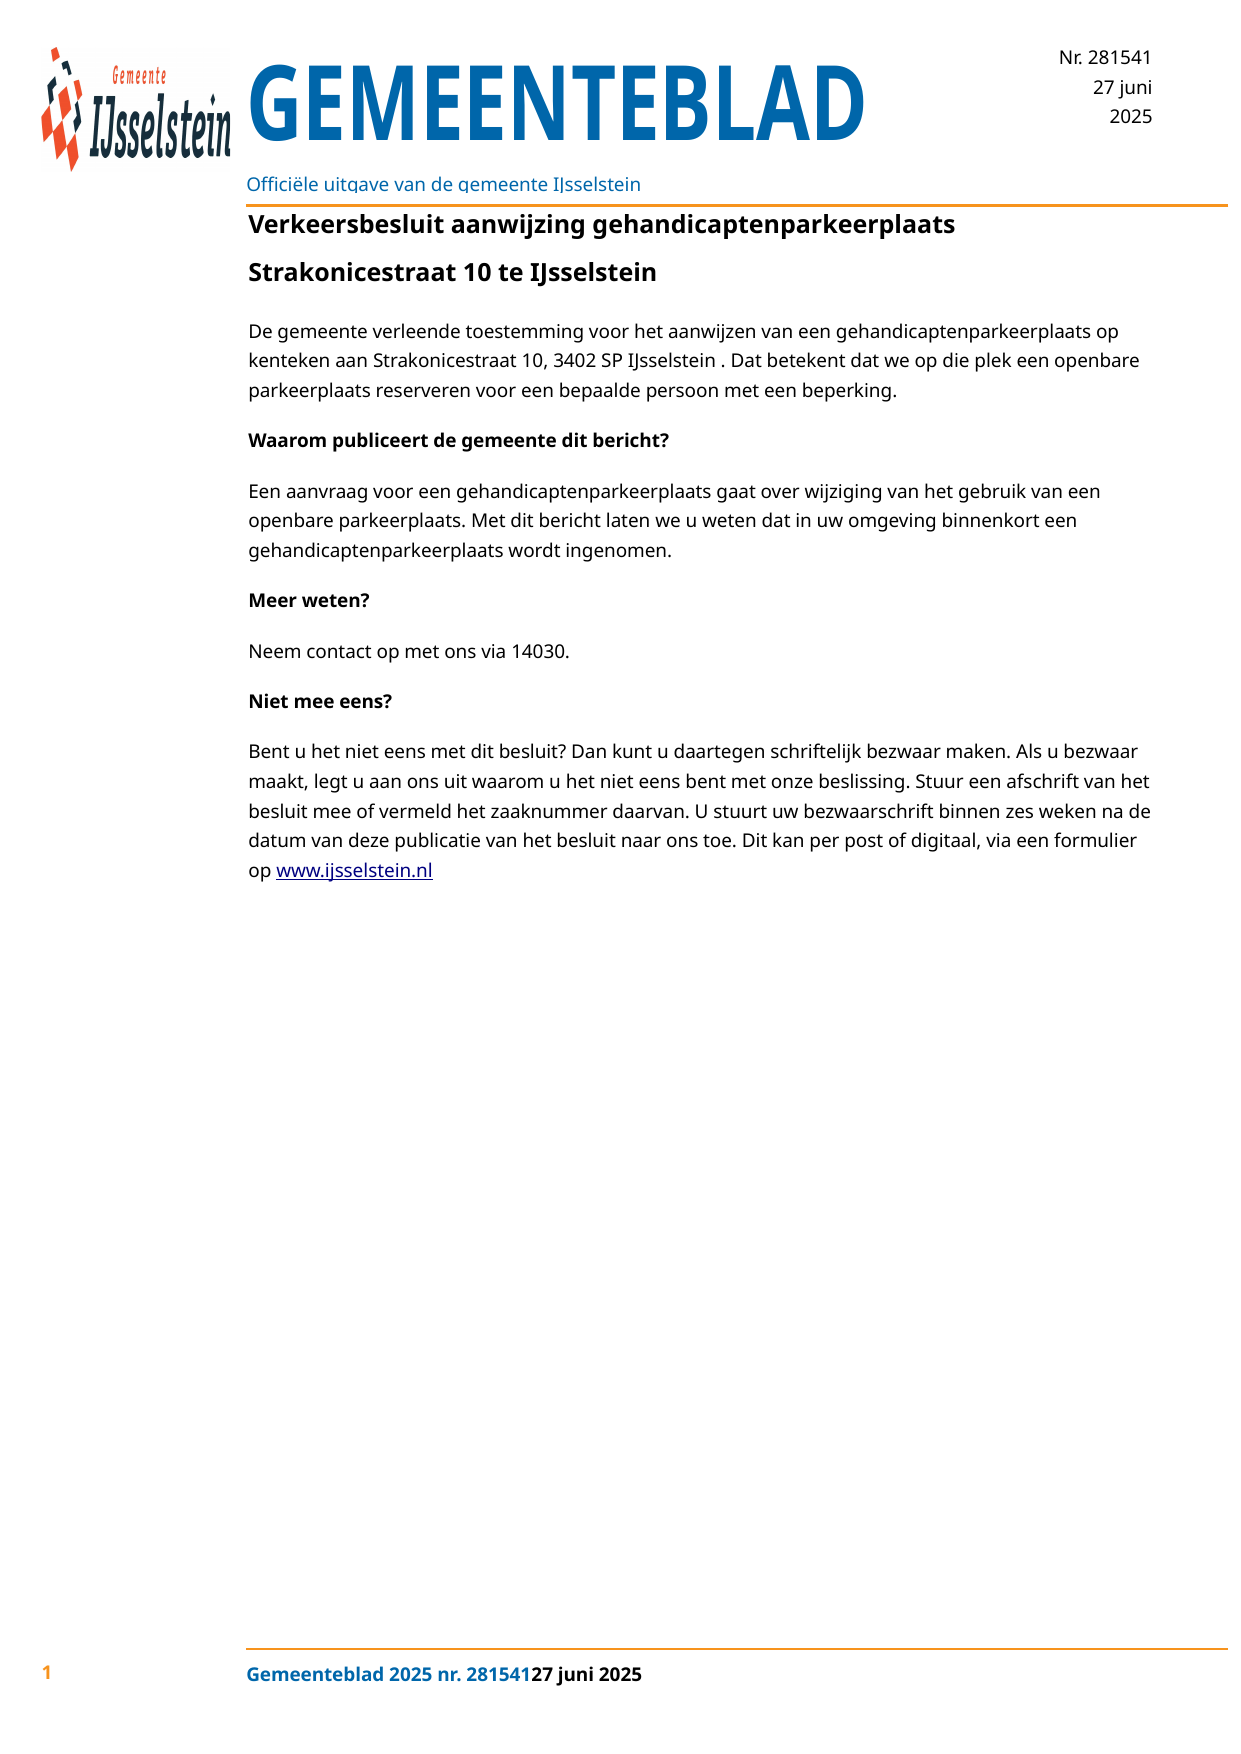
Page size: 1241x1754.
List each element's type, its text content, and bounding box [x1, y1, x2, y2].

text Een aanvraag voor een gehandicaptenparkeerplaats gaat over wijziging van het gebruik van een openbare parkeerplaats. Met dit bericht laten we u weten dat in uw omgeving binnenkort een gehandicaptenparkeerplaats wordt ingenomen. [248, 478, 1152, 563]
picture [41, 47, 231, 172]
text De gemeente verleende toestemming voor het aanwijzen van een gehandicaptenparkeerplaats op kenteken aan Strakonicestraat 10, 3402 SP IJsselstein . Dat betekent dat we op die plek een openbare parkeerplaats reserveren voor een bepaalde persoon met een beperking. [248, 318, 1152, 403]
text Niet mee eens? [248, 688, 1152, 714]
text Neem contact op met ons via 14030. [248, 638, 1152, 664]
text Meer weten? [248, 587, 1152, 613]
text Waarom publiceert de gemeente dit bericht? [248, 427, 1152, 453]
text Verkeersbesluit aanwijzing gehandicaptenparkeerplaats Strakonicestraat 10 te IJsselstein [248, 207, 1152, 288]
text Bent u het niet eens met dit besluit? Dan kunt u daartegen schriftelijk bezwaar maken. Als u bezwaar maakt, legt u aan ons uit waarom u het niet eens bent met onze beslissing. Stuur een afschrift van het besluit mee of vermeld het zaaknummer daarvan. U stuurt uw bezwaarschrift binnen zes weken na de datum van deze publicatie van het besluit naar ons toe. Dit kan per post of digitaal, via een formulier op www.ijsselstein.nl [248, 739, 1152, 883]
